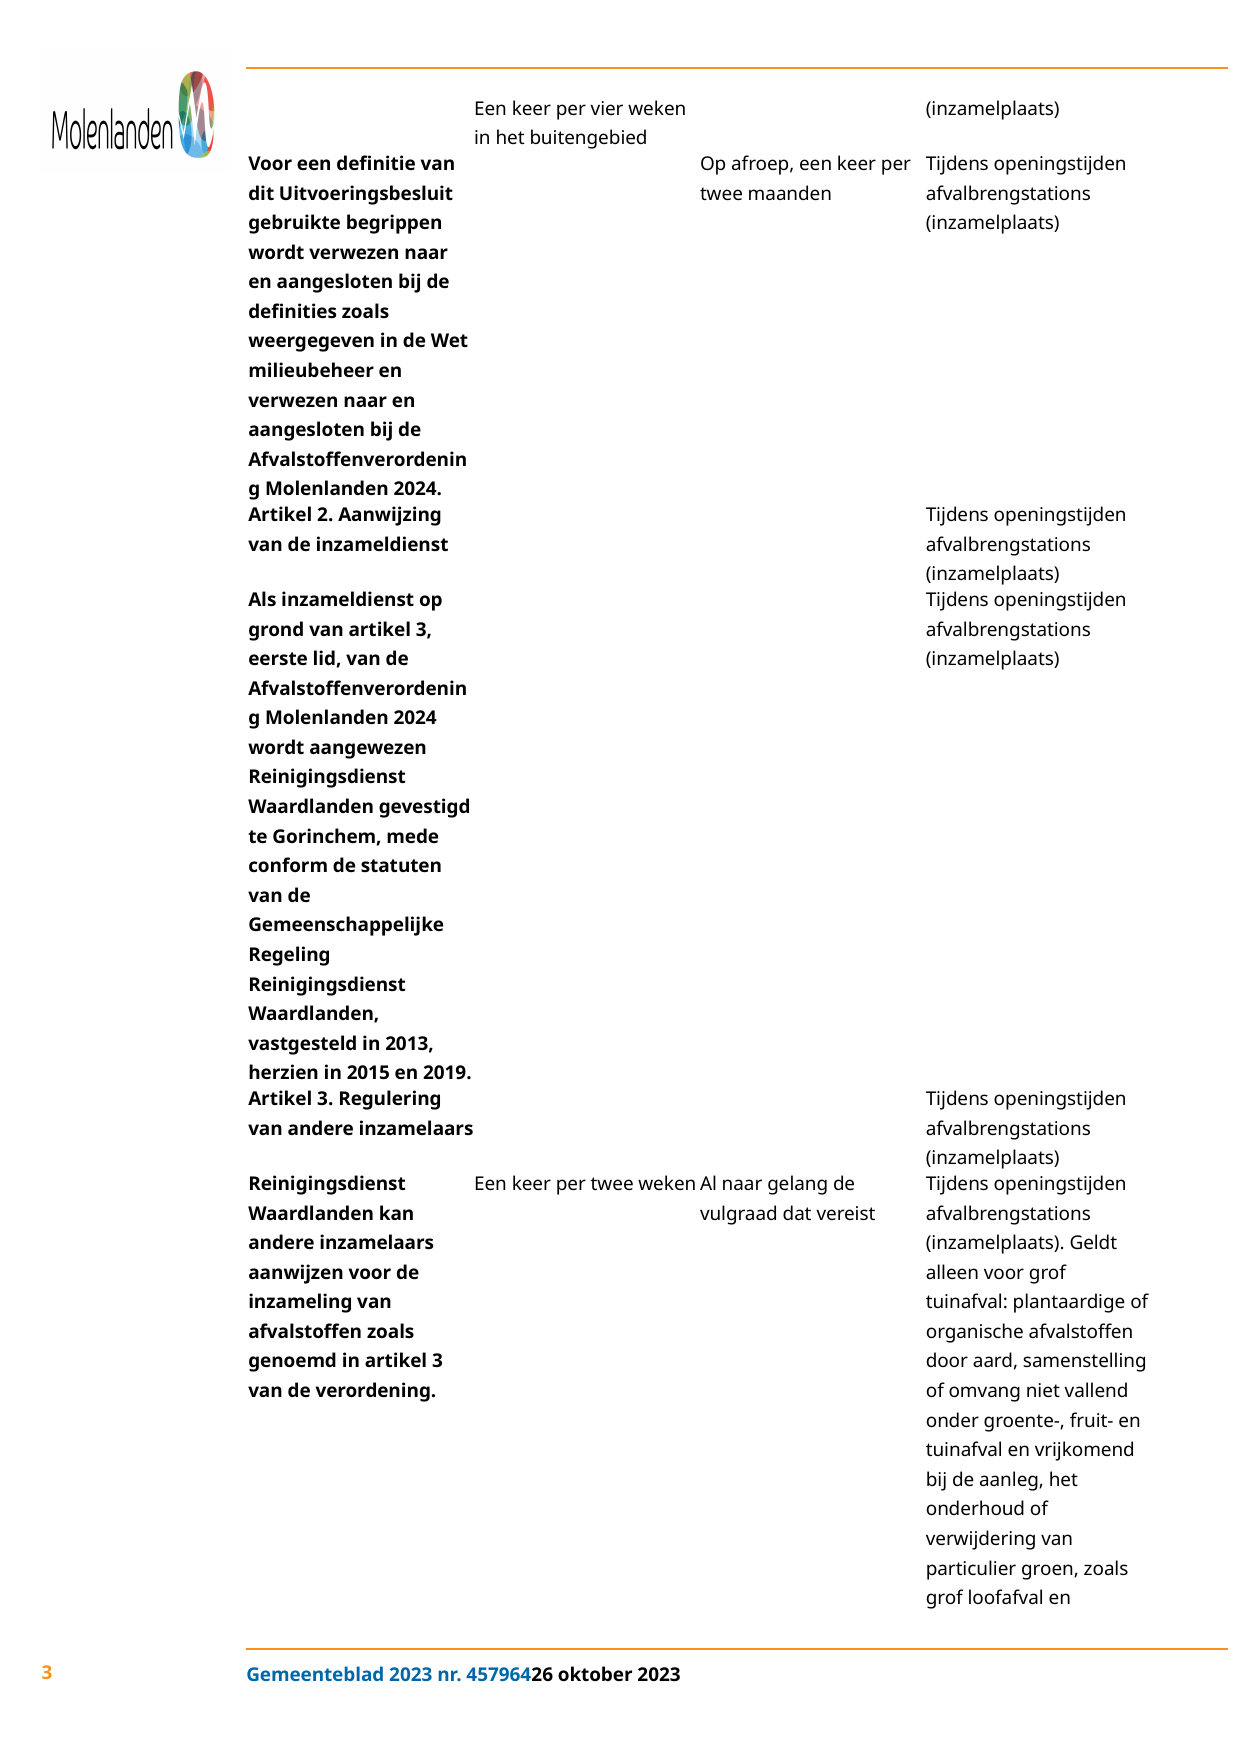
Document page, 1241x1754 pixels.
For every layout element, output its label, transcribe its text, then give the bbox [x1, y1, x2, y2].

table_cell Artikel 2. Aanwijzing van de inzameldienst [248, 501, 474, 586]
table_cell Als inzameldienst op grond van artikel 3, eerste lid, van de Afvalstoffenverordening Molenlanden 2024 wordt aangewezen Reinigingsdienst Waardlanden gevestigd te Gorinchem, mede conform de statuten van de Gemeenschappelijke Regeling Reinigingsdienst Waardlanden, vastgesteld in 2013, herzien in 2015 en 2019. [248, 586, 474, 1085]
table_cell Tijdens openingstijden afvalbrengstations (inzamelplaats). Geldt alleen voor grof tuinafval: plantaardige of organische afvalstoffen door aard, samenstelling of omvang niet vallend onder groente-, fruit- en tuinafval en vrijkomend bij de aanleg, het onderhoud of verwijdering van particulier groen, zoals grof loofafval en [926, 1170, 1152, 1610]
table_cell [700, 501, 926, 586]
table_cell [700, 586, 926, 1085]
table_cell Artikel 3. Regulering van andere inzamelaars [248, 1085, 474, 1170]
table_cell [700, 95, 926, 150]
table_cell [248, 95, 474, 150]
table_cell [474, 150, 700, 501]
table_cell [700, 1085, 926, 1170]
table_cell Voor een definitie van dit Uitvoeringsbesluit gebruikte begrippen wordt verwezen naar en aangesloten bij de definities zoals weergegeven in de Wet milieubeheer en verwezen naar en aangesloten bij de Afvalstoffenverordening Molenlanden 2024. [248, 150, 474, 501]
table_cell Tijdens openingstijden afvalbrengstations (inzamelplaats) [926, 501, 1152, 586]
table_cell Tijdens openingstijden afvalbrengstations (inzamelplaats) [926, 586, 1152, 1085]
table_cell [474, 501, 700, 586]
table_cell Tijdens openingstijden afvalbrengstations (inzamelplaats) [926, 150, 1152, 501]
table_cell Tijdens openingstijden afvalbrengstations (inzamelplaats) [926, 1085, 1152, 1170]
table_cell (inzamelplaats) [926, 95, 1152, 150]
table_cell Een keer per twee weken [474, 1170, 700, 1610]
table_cell [474, 586, 700, 1085]
table_cell Een keer per vier weken in het buitengebied [474, 95, 700, 150]
table_cell Reinigingsdienst Waardlanden kan andere inzamelaars aanwijzen voor de inzameling van afvalstoffen zoals genoemd in artikel 3 van de verordening. [248, 1170, 474, 1610]
table_cell [474, 1085, 700, 1170]
table_cell Al naar gelang de vulgraad dat vereist [700, 1170, 926, 1610]
table_cell Op afroep, een keer per twee maanden [700, 150, 926, 501]
picture [41, 47, 231, 172]
